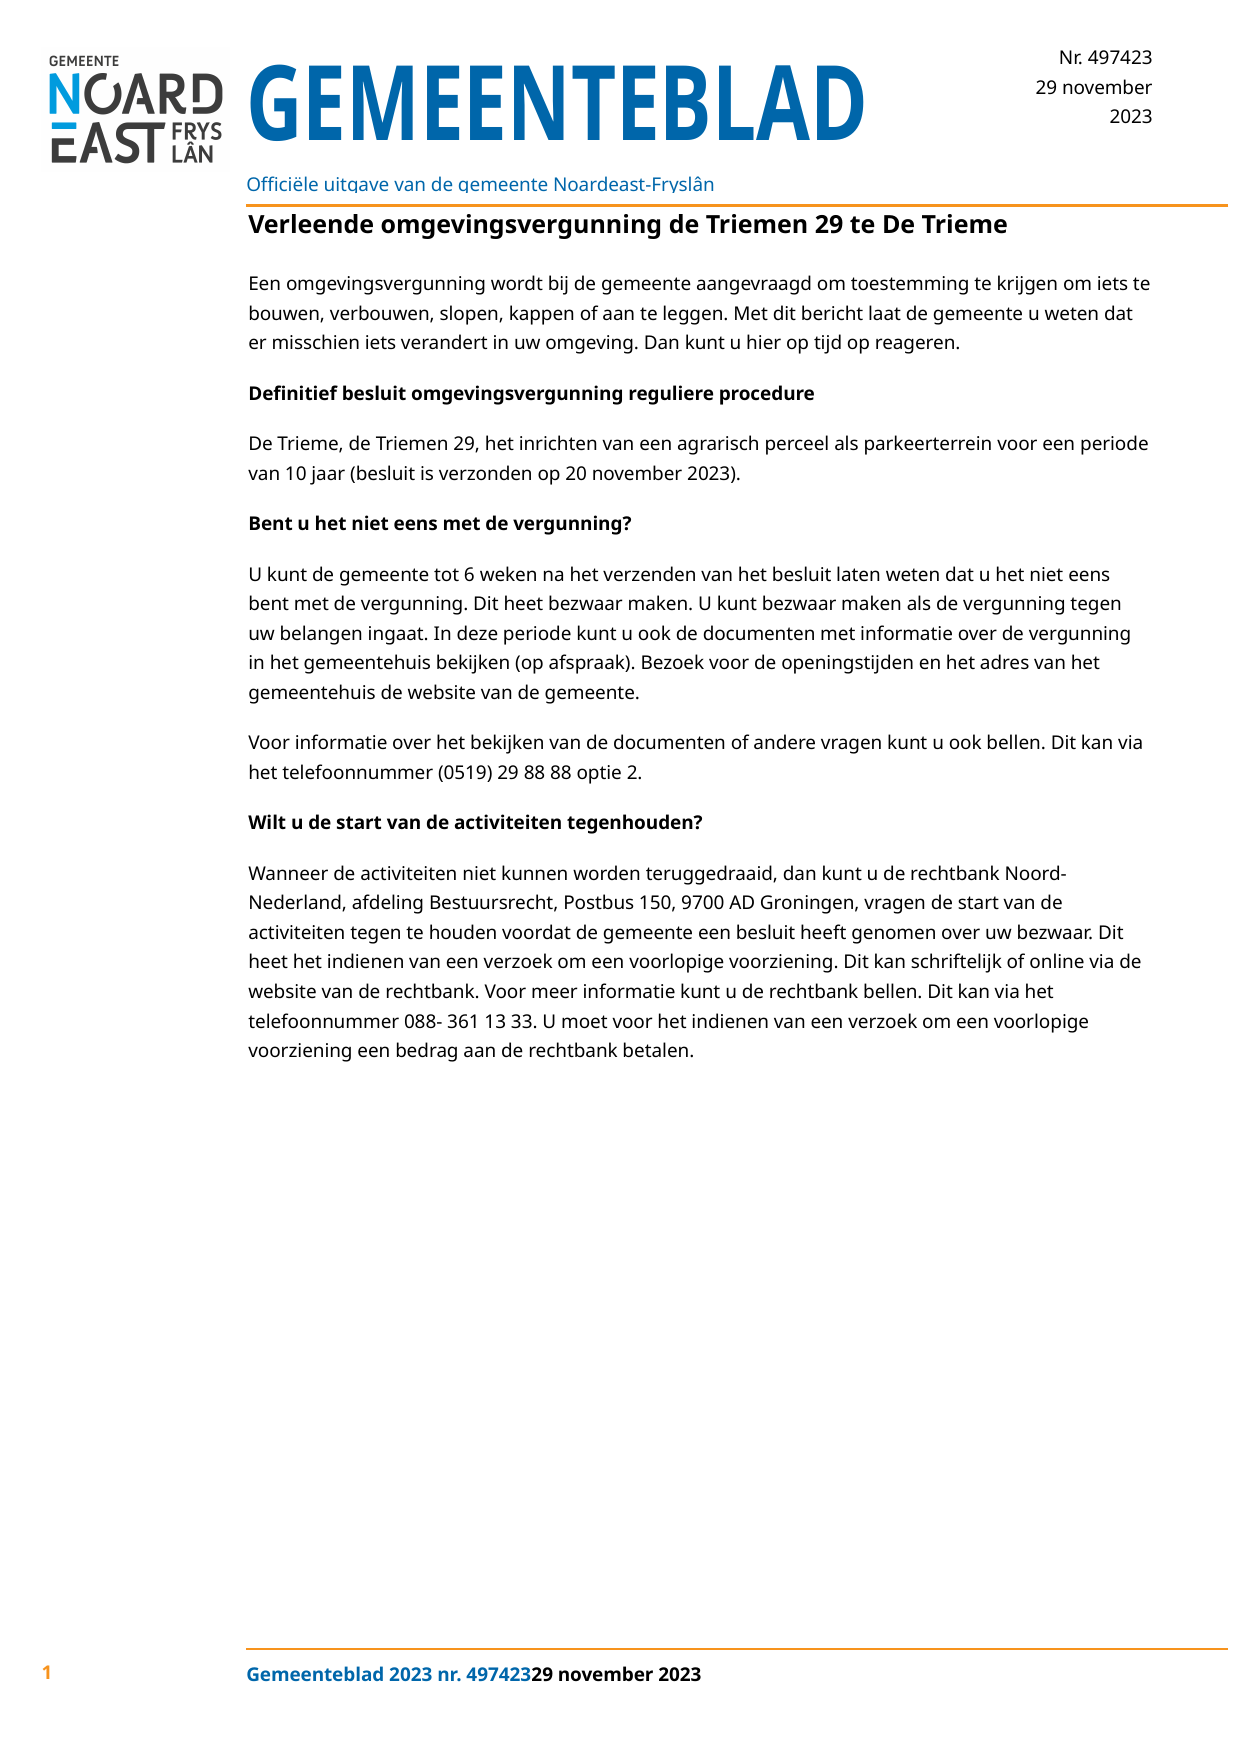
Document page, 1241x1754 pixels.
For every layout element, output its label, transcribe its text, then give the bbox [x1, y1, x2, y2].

text Wanneer de activiteiten niet kunnen worden teruggedraaid, dan kunt u de rechtbank Noord-Nederland, afdeling Bestuursrecht, Postbus 150, 9700 AD Groningen, vragen de start van de activiteiten tegen te houden voordat de gemeente een besluit heeft genomen over uw bezwaar. Dit heet het indienen van een verzoek om een voorlopige voorziening. Dit kan schriftelijk of online via de website van de rechtbank. Voor meer informatie kunt u de rechtbank bellen. Dit kan via het telefoonnummer 088- 361 13 33. U moet voor het indienen van een verzoek om een voorlopige voorziening een bedrag aan de rechtbank betalen. [248, 860, 1152, 1063]
text Verleende omgevingsvergunning de Triemen 29 te De Trieme [248, 207, 1152, 241]
text U kunt de gemeente tot 6 weken na het verzenden van het besluit laten weten dat u het niet eens bent met de vergunning. Dit heet bezwaar maken. U kunt bezwaar maken als de vergunning tegen uw belangen ingaat. In deze periode kunt u ook de documenten met informatie over de vergunning in het gemeentehuis bekijken (op afspraak). Bezoek voor de openingstijden en het adres van het gemeentehuis de website van de gemeente. [248, 561, 1152, 705]
picture [41, 47, 231, 172]
text Bent u het niet eens met de vergunning? [248, 510, 1152, 536]
text Een omgevingsvergunning wordt bij de gemeente aangevraagd om toestemming te krijgen om iets te bouwen, verbouwen, slopen, kappen of aan te leggen. Met dit bericht laat de gemeente u weten dat er misschien iets verandert in uw omgeving. Dan kunt u hier op tijd op reageren. [248, 270, 1152, 355]
text De Trieme, de Triemen 29, het inrichten van een agrarisch perceel als parkeerterrein voor een periode van 10 jaar (besluit is verzonden op 20 november 2023). [248, 430, 1152, 486]
text Wilt u de start van de activiteiten tegenhouden? [248, 809, 1152, 835]
text Voor informatie over het bekijken van de documenten of andere vragen kunt u ook bellen. Dit kan via het telefoonnummer (0519) 29 88 88 optie 2. [248, 729, 1152, 785]
text Definitief besluit omgevingsvergunning reguliere procedure [248, 380, 1152, 406]
